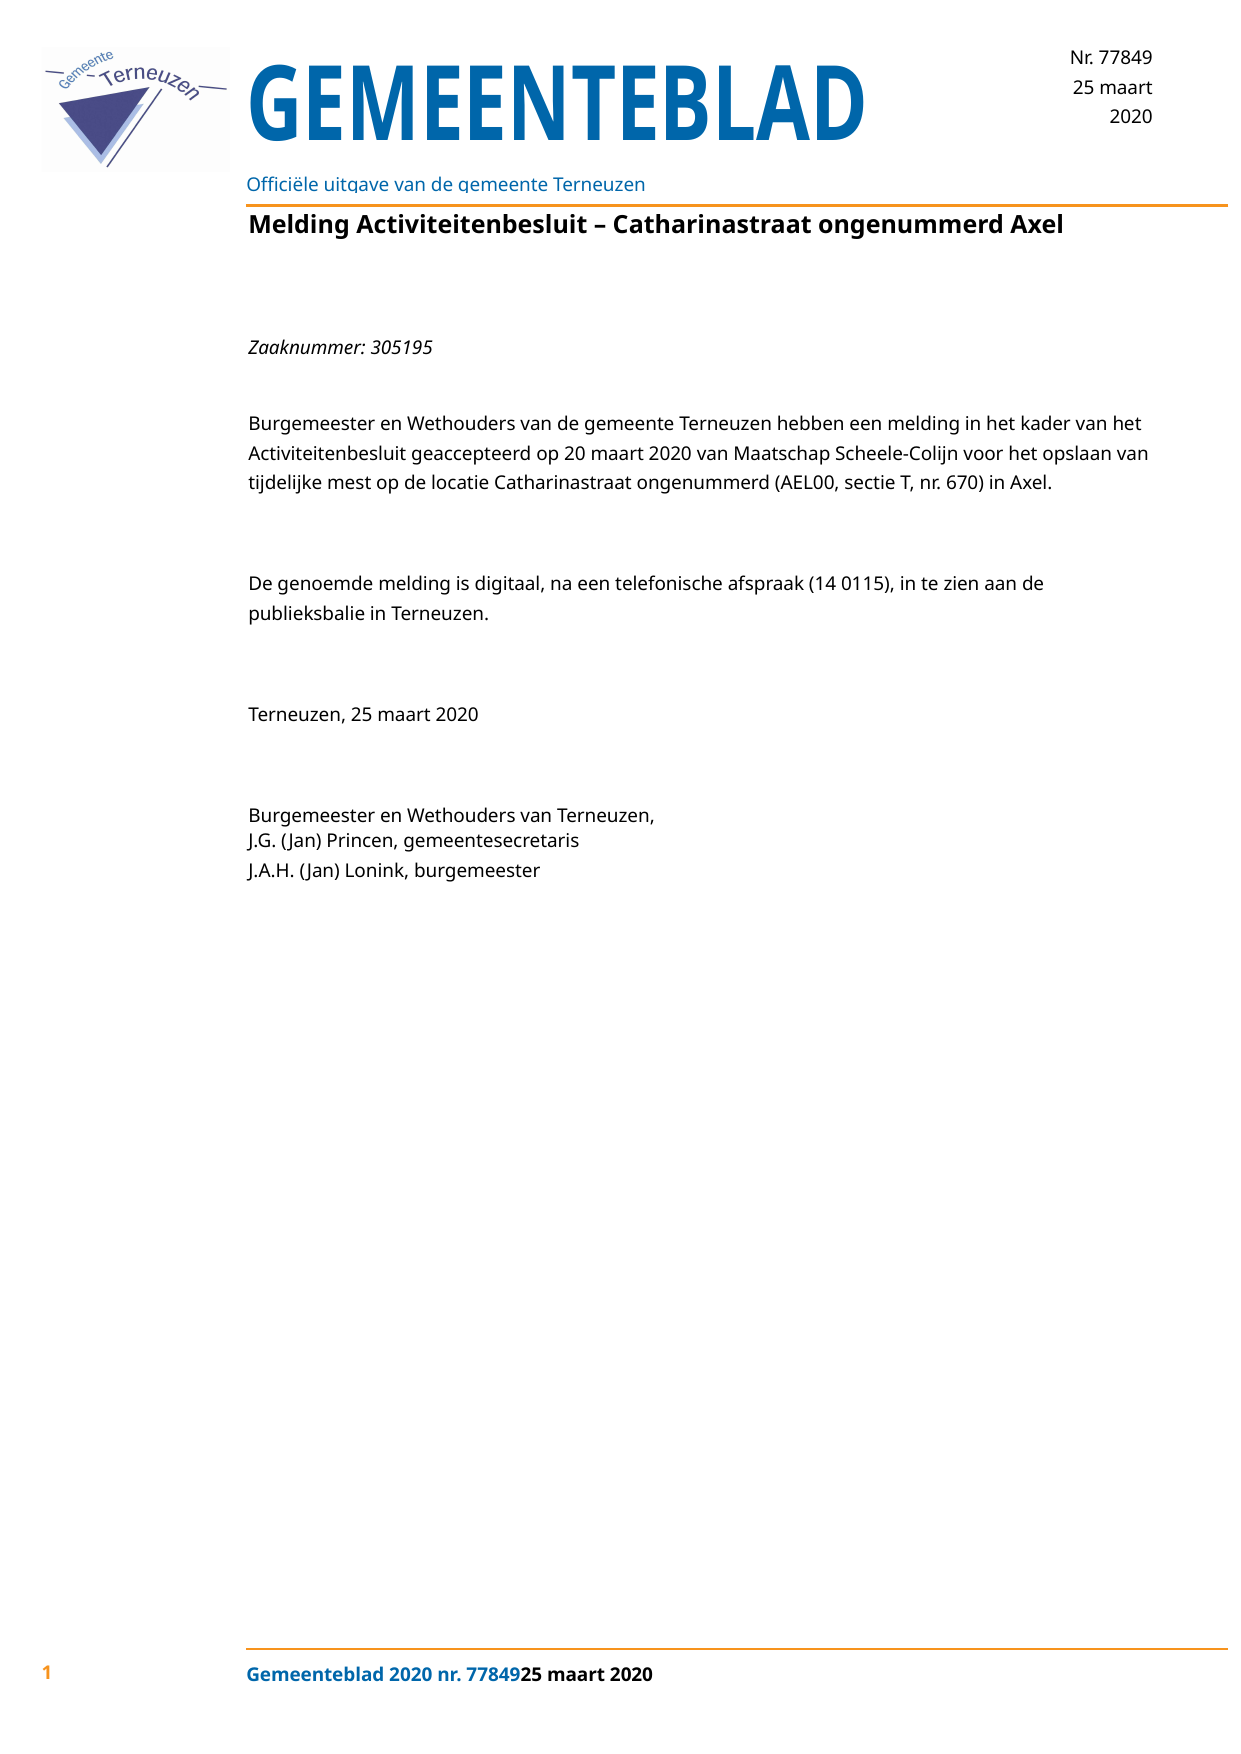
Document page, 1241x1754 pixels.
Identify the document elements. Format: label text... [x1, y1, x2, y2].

text Melding Activiteitenbesluit – Catharinastraat ongenummerd Axel [248, 207, 1152, 241]
text Burgemeester en Wethouders van de gemeente Terneuzen hebben een melding in het kader van het Activiteitenbesluit geaccepteerd op 20 maart 2020 van Maatschap Scheele-Colijn voor het opslaan van tijdelijke mest op de locatie Catharinastraat ongenummerd (AEL00, sectie T, nr. 670) in Axel. [248, 410, 1152, 495]
table_cell [700, 828, 1152, 883]
table_header Burgemeester en Wethouders van Terneuzen, [248, 802, 1152, 827]
text Terneuzen, 25 maart 2020 [248, 701, 1152, 727]
picture [41, 47, 231, 172]
table_cell [700, 909, 1152, 934]
text De genoemde melding is digitaal, na een telefonische afspraak (14 0115), in te zien aan de publieksbalie in Terneuzen. [248, 570, 1152, 626]
text Zaaknummer: 305195 [248, 334, 1152, 360]
table_cell [248, 883, 1152, 908]
table_cell J.G. (Jan) Princen, gemeentesecretaris J.A.H. (Jan) Lonink, burgemeester [248, 828, 700, 883]
table_cell [248, 909, 700, 934]
